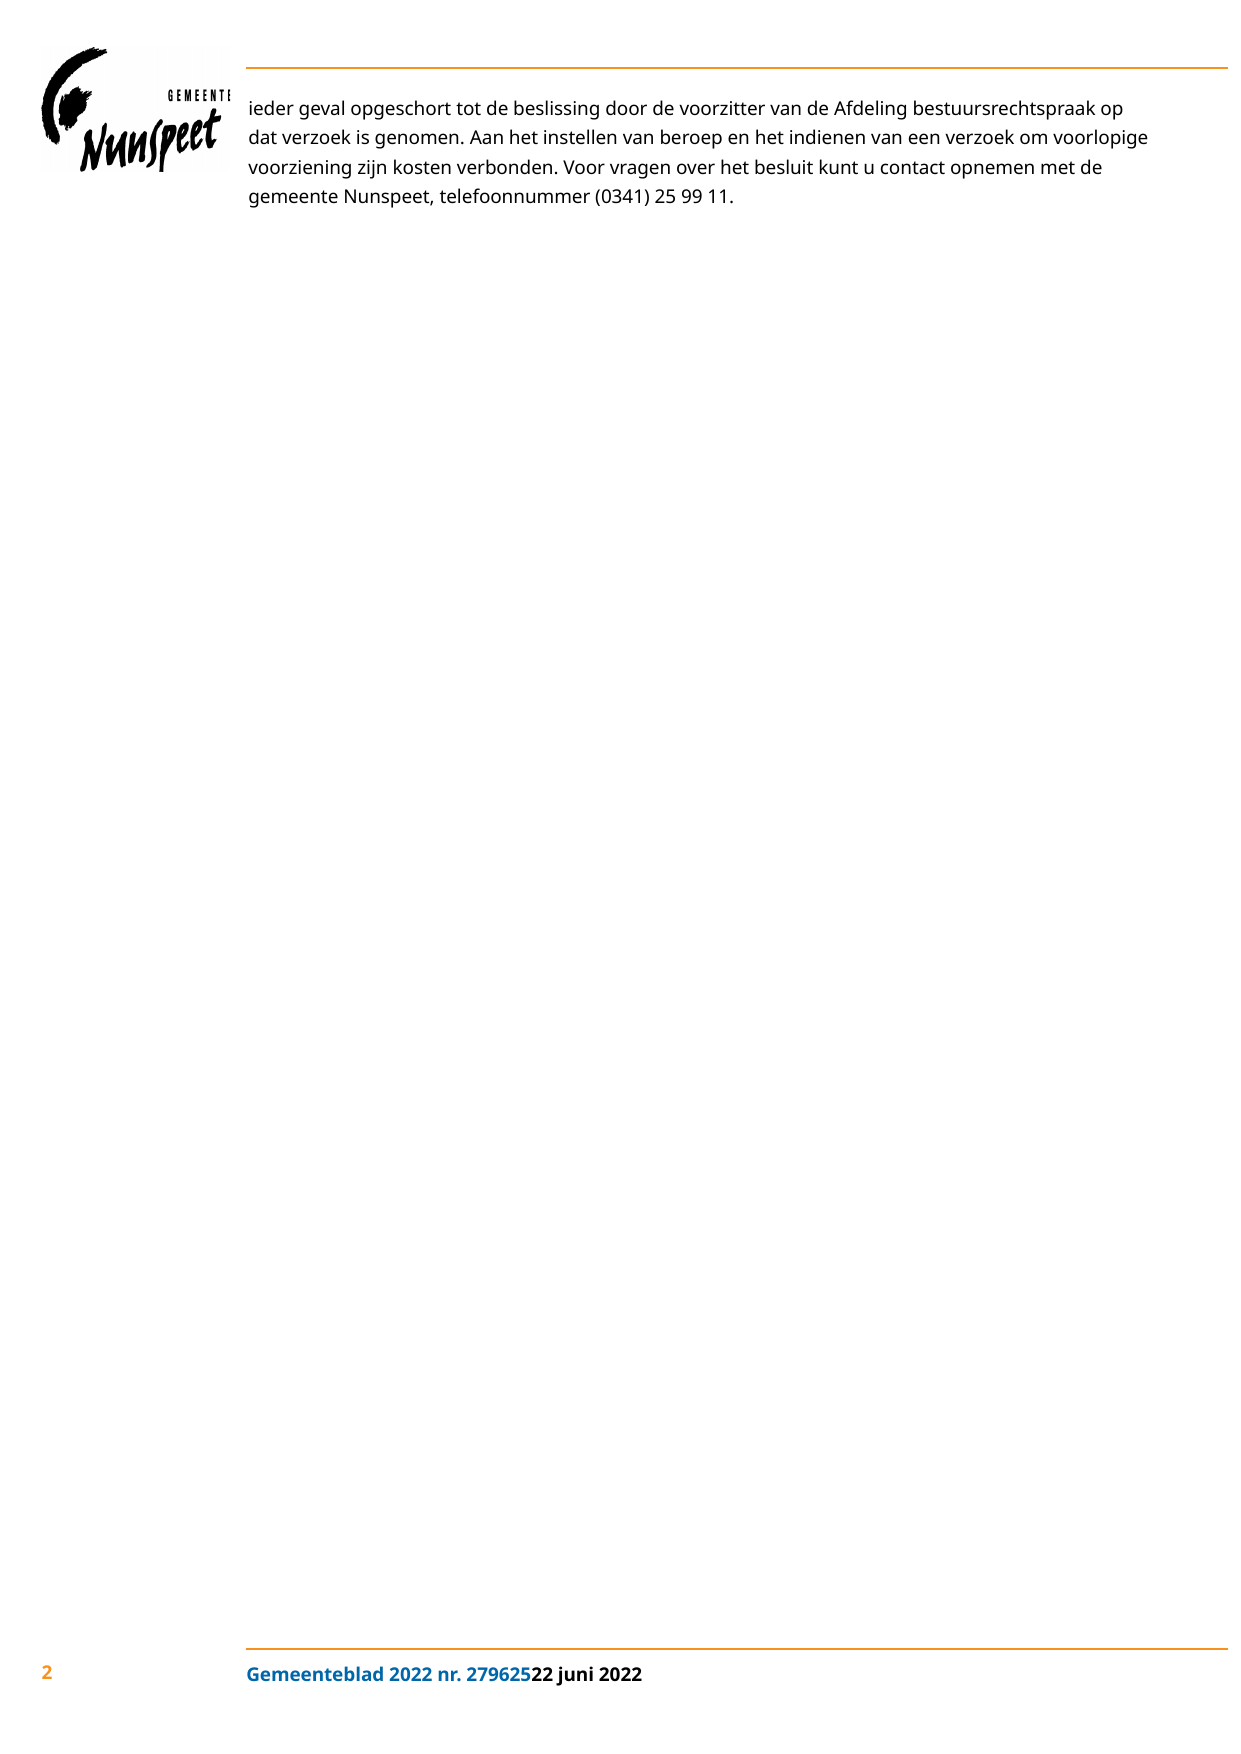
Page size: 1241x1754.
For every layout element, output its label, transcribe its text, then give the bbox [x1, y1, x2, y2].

picture [41, 47, 231, 172]
text ieder geval opgeschort tot de beslissing door de voorzitter van de Afdeling bestuursrechtspraak op dat verzoek is genomen. Aan het instellen van beroep en het indienen van een verzoek om voorlopige voorziening zijn kosten verbonden. Voor vragen over het besluit kunt u contact opnemen met de gemeente Nunspeet, telefoonnummer (0341) 25 99 11. [248, 95, 1152, 209]
